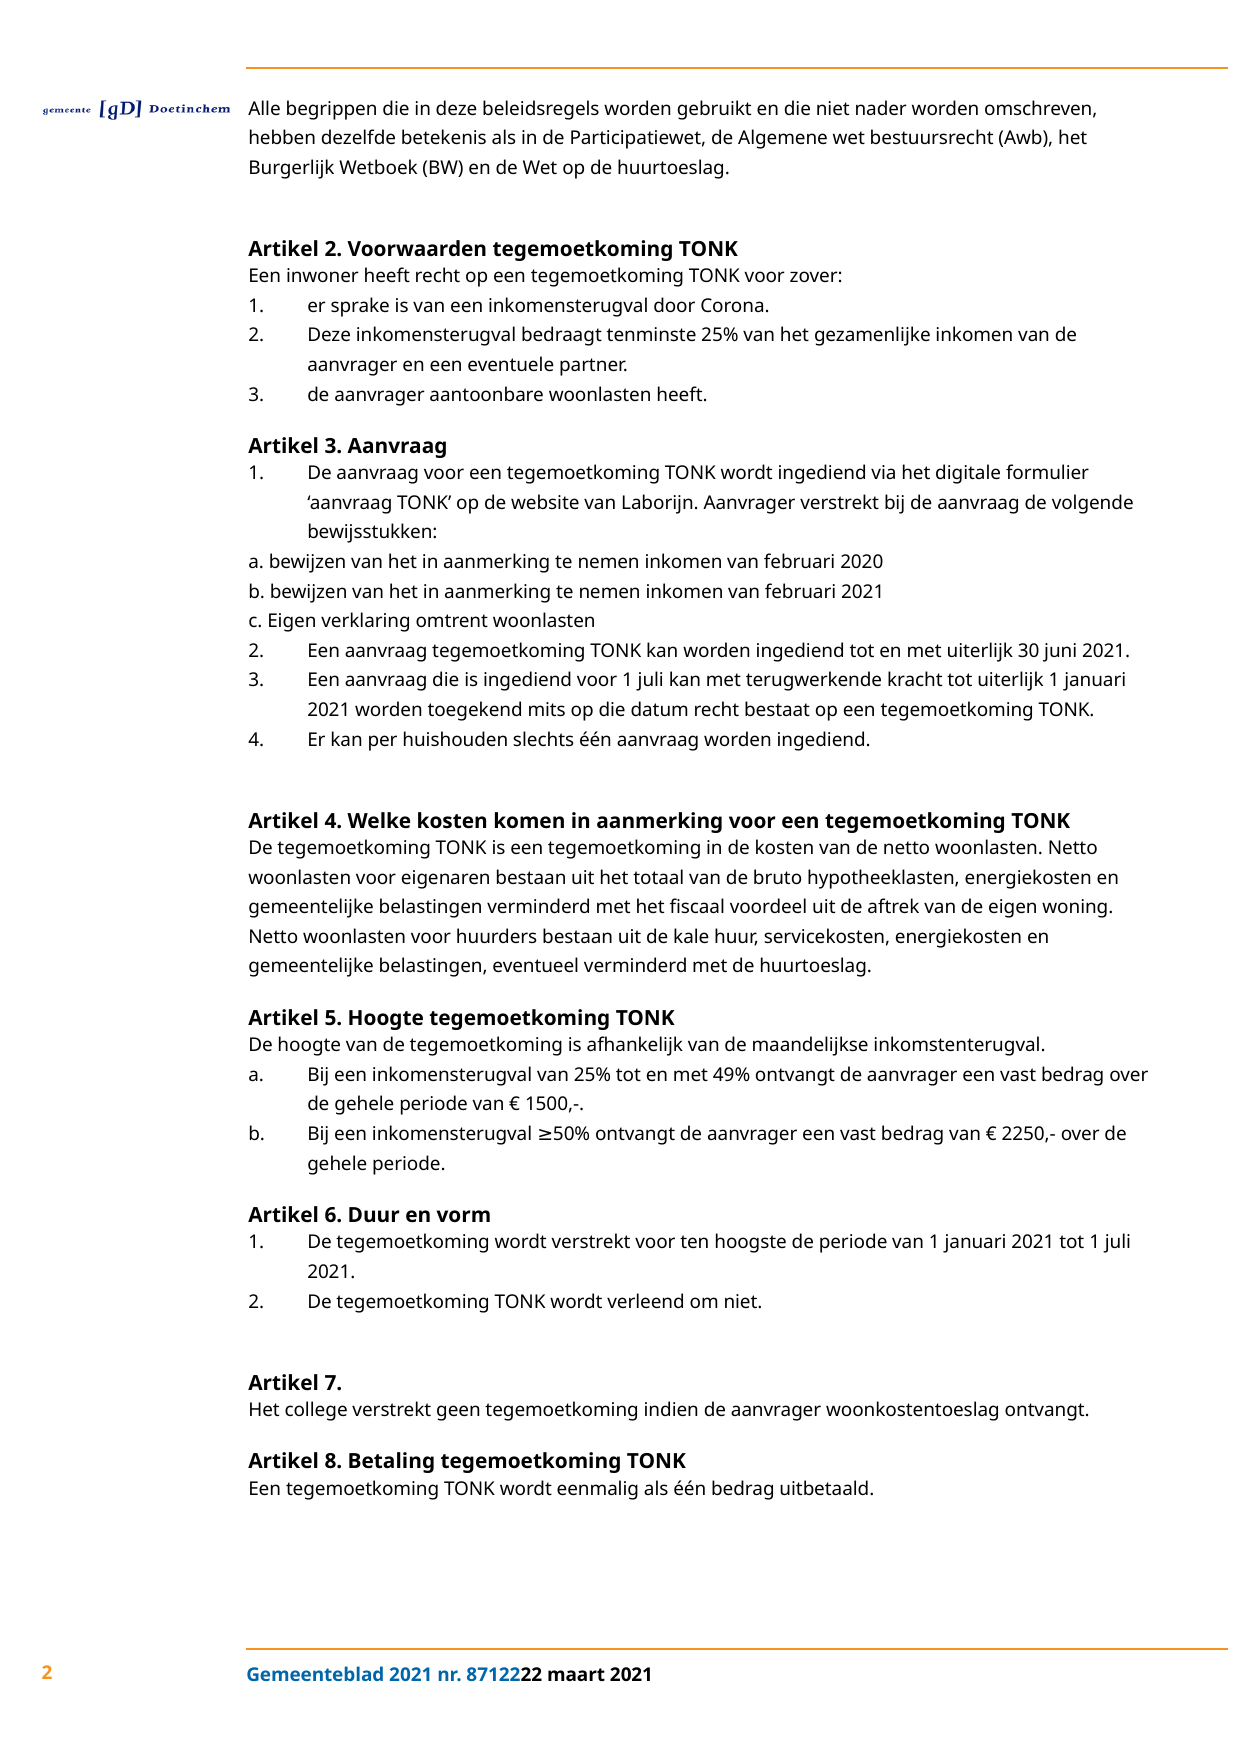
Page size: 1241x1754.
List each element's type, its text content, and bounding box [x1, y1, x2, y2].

text Artikel 7. [248, 1368, 1152, 1396]
text De tegemoetkoming TONK is een tegemoetkoming in de kosten van de netto woonlasten. Netto woonlasten voor eigenaren bestaan uit het totaal van de bruto hypotheeklasten, energiekosten en gemeentelijke belastingen verminderd met het fiscaal voordeel uit de aftrek van de eigen woning. Netto woonlasten voor huurders bestaan uit de kale huur, servicekosten, energiekosten en gemeentelijke belastingen, eventueel verminderd met de huurtoeslag. [248, 834, 1152, 978]
picture [41, 47, 231, 172]
list De aanvraag voor een tegemoetkoming TONK wordt ingediend via het digitale formulier ‘aanvraag TONK’ op de website van Laborijn. Aanvrager verstrekt bij de aanvraag de volgende bewijsstukken: [248, 459, 1152, 544]
list Bij een inkomensterugval ≥50% ontvangt de aanvrager een vast bedrag van € 2250,- over de gehele periode. [248, 1120, 1152, 1176]
list Er kan per huishouden slechts één aanvraag worden ingediend. [248, 726, 1152, 752]
list de aanvrager aantoonbare woonlasten heeft. [248, 381, 1152, 406]
text Artikel 8. Betaling tegemoetkoming TONK [248, 1447, 1152, 1475]
text Artikel 4. Welke kosten komen in aanmerking voor een tegemoetkoming TONK [248, 806, 1152, 834]
text c. Eigen verklaring omtrent woonlasten [248, 607, 1152, 633]
list Deze inkomensterugval bedraagt tenminste 25% van het gezamenlijke inkomen van de aanvrager en een eventuele partner. [248, 322, 1152, 377]
text De hoogte van de tegemoetkoming is afhankelijk van de maandelijkse inkomstenterugval. [248, 1031, 1152, 1057]
text Een inwoner heeft recht op een tegemoetkoming TONK voor zover: [248, 262, 1152, 288]
text a. bewijzen van het in aanmerking te nemen inkomen van februari 2020 [248, 548, 1152, 574]
list De tegemoetkoming wordt verstrekt voor ten hoogste de periode van 1 januari 2021 tot 1 juli 2021. [248, 1229, 1152, 1284]
list De tegemoetkoming TONK wordt verleend om niet. [248, 1288, 1152, 1313]
list Bij een inkomensterugval van 25% tot en met 49% ontvangt de aanvrager een vast bedrag over de gehele periode van € 1500,-. [248, 1061, 1152, 1116]
text Alle begrippen die in deze beleidsregels worden gebruikt en die niet nader worden omschreven, hebben dezelfde betekenis als in de Participatiewet, de Algemene wet bestuursrecht (Awb), het Burgerlijk Wetboek (BW) en de Wet op de huurtoeslag. [248, 95, 1152, 180]
text Artikel 3. Aanvraag [248, 431, 1152, 459]
text Artikel 6. Duur en vorm [248, 1200, 1152, 1229]
text Artikel 2. Voorwaarden tegemoetkoming TONK [248, 234, 1152, 262]
list Een aanvraag tegemoetkoming TONK kan worden ingediend tot en met uiterlijk 30 juni 2021. [248, 637, 1152, 663]
text b. bewijzen van het in aanmerking te nemen inkomen van februari 2021 [248, 578, 1152, 604]
list er sprake is van een inkomensterugval door Corona. [248, 292, 1152, 318]
text Artikel 5. Hoogte tegemoetkoming TONK [248, 1003, 1152, 1031]
text Het college verstrekt geen tegemoetkoming indien de aanvrager woonkostentoeslag ontvangt. [248, 1396, 1152, 1422]
list Een aanvraag die is ingediend voor 1 juli kan met terugwerkende kracht tot uiterlijk 1 januari 2021 worden toegekend mits op die datum recht bestaat op een tegemoetkoming TONK. [248, 667, 1152, 722]
text Een tegemoetkoming TONK wordt eenmalig als één bedrag uitbetaald. [248, 1475, 1152, 1501]
